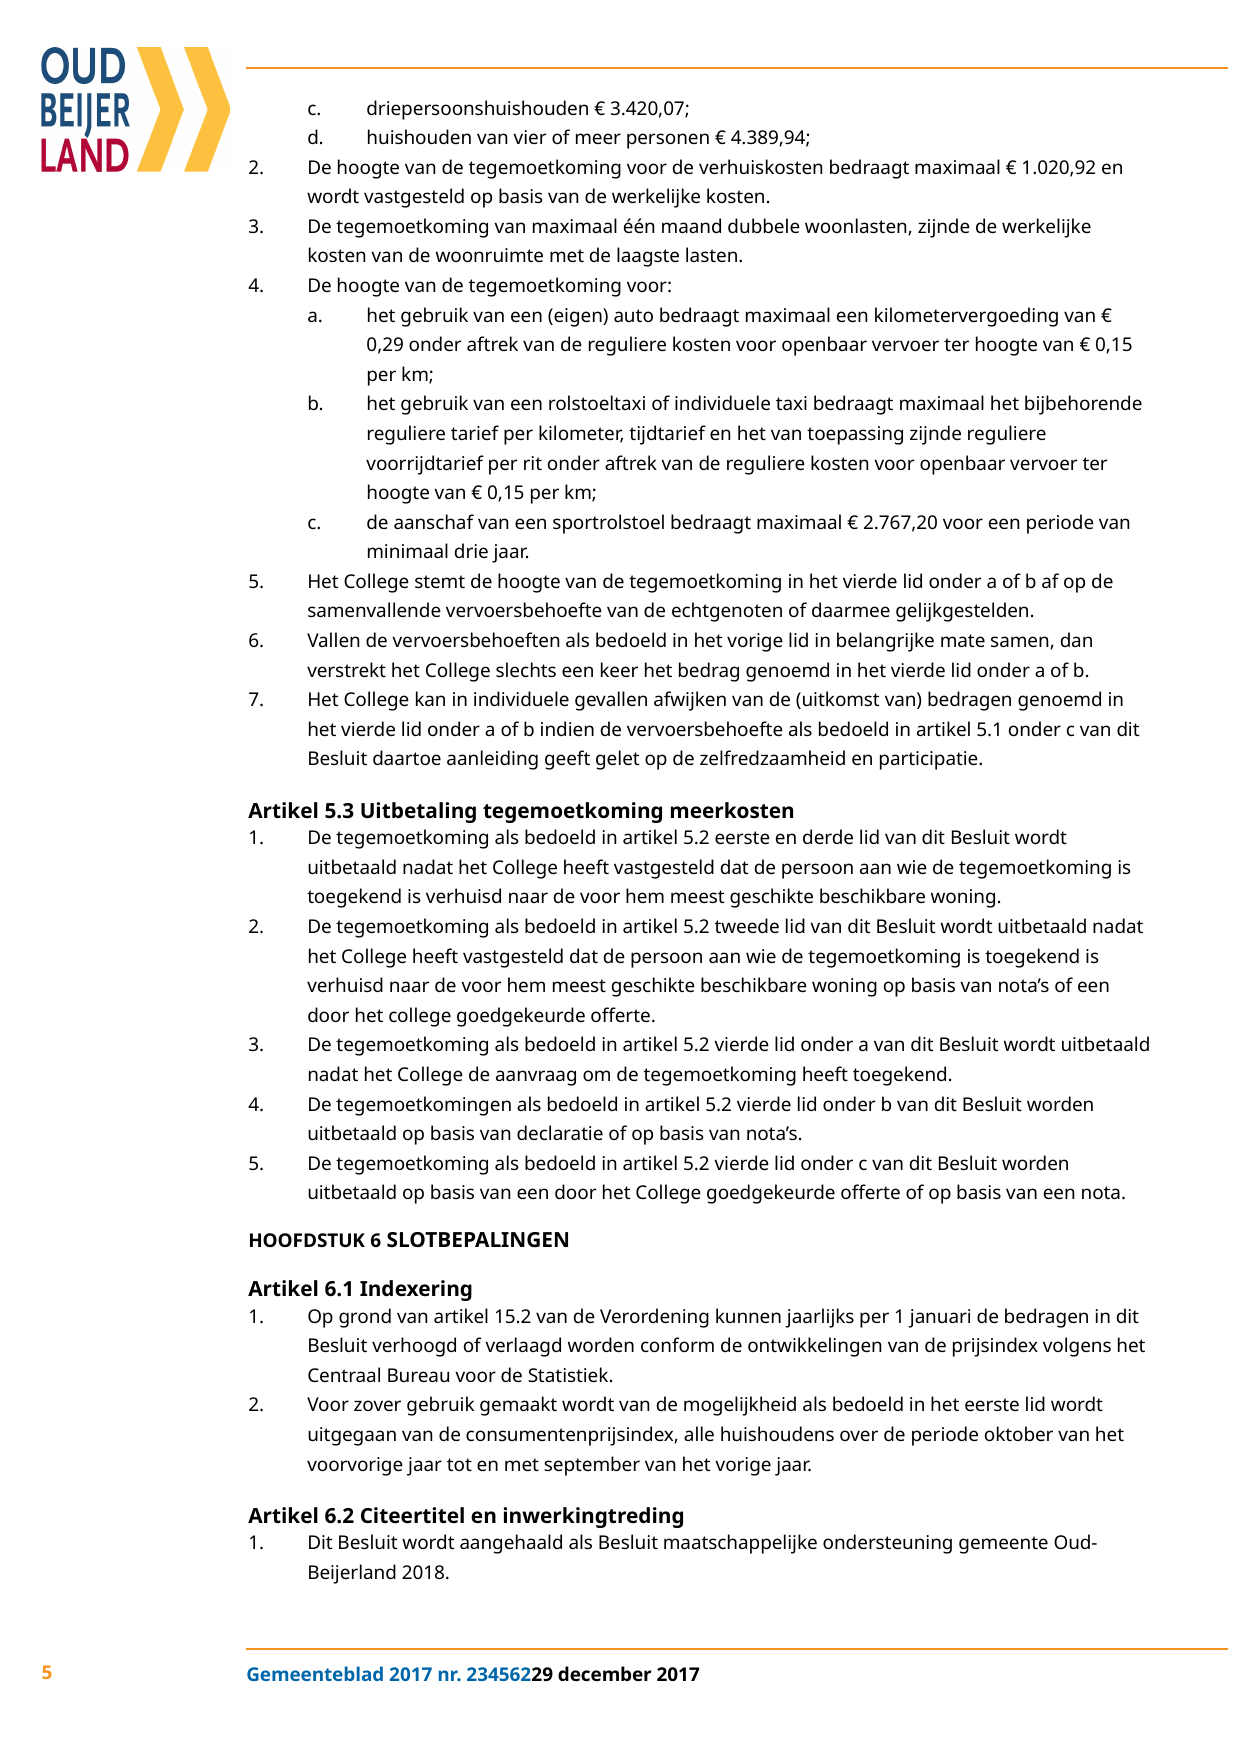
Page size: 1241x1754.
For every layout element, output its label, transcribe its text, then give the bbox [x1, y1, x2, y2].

text Artikel 5.3 Uitbetaling tegemoetkoming meerkosten [248, 796, 1152, 824]
list Op grond van artikel 15.2 van de Verordening kunnen jaarlijks per 1 januari de bedragen in dit Besluit verhoogd of verlaagd worden conform de ontwikkelingen van de prijsindex volgens het Centraal Bureau voor de Statistiek. [248, 1303, 1152, 1388]
list Vallen de vervoersbehoeften als bedoeld in het vorige lid in belangrijke mate samen, dan verstrekt het College slechts een keer het bedrag genoemd in het vierde lid onder a of b. [248, 627, 1152, 683]
list De tegemoetkoming als bedoeld in artikel 5.2 vierde lid onder a van dit Besluit wordt uitbetaald nadat het College de aanvraag om de tegemoetkoming heeft toegekend. [248, 1032, 1152, 1087]
list Voor zover gebruik gemaakt wordt van de mogelijkheid als bedoeld in het eerste lid wordt uitgegaan van de consumentenprijsindex, alle huishoudens over de periode oktober van het voorvorige jaar tot en met september van het vorige jaar. [248, 1392, 1152, 1476]
list De tegemoetkoming van maximaal één maand dubbele woonlasten, zijnde de werkelijke kosten van de woonruimte met de laagste lasten. [248, 213, 1152, 268]
list huishouden van vier of meer personen € 4.389,94; [307, 124, 1152, 150]
list De tegemoetkoming als bedoeld in artikel 5.2 eerste en derde lid van dit Besluit wordt uitbetaald nadat het College heeft vastgesteld dat de persoon aan wie de tegemoetkoming is toegekend is verhuisd naar de voor hem meest geschikte beschikbare woning. [248, 824, 1152, 909]
list De tegemoetkomingen als bedoeld in artikel 5.2 vierde lid onder b van dit Besluit worden uitbetaald op basis van declaratie of op basis van nota’s. [248, 1091, 1152, 1146]
list De tegemoetkoming als bedoeld in artikel 5.2 tweede lid van dit Besluit wordt uitbetaald nadat het College heeft vastgesteld dat de persoon aan wie de tegemoetkoming is toegekend is verhuisd naar de voor hem meest geschikte beschikbare woning op basis van nota’s of een door het college goedgekeurde offerte. [248, 913, 1152, 1028]
text Artikel 6.2 Citeertitel en inwerkingtreding [248, 1501, 1152, 1529]
text HOOFDSTUK 6 SLOTBEPALINGEN [248, 1225, 1152, 1253]
list De hoogte van de tegemoetkoming voor: [248, 272, 1152, 298]
picture [41, 47, 231, 172]
list Het College kan in individuele gevallen afwijken van de (uitkomst van) bedragen genoemd in het vierde lid onder a of b indien de vervoersbehoefte als bedoeld in artikel 5.1 onder c van dit Besluit daartoe aanleiding geeft gelet op de zelfredzaamheid en participatie. [248, 686, 1152, 771]
list De tegemoetkoming als bedoeld in artikel 5.2 vierde lid onder c van dit Besluit worden uitbetaald op basis van een door het College goedgekeurde offerte of op basis van een nota. [248, 1150, 1152, 1205]
list het gebruik van een rolstoeltaxi of individuele taxi bedraagt maximaal het bijbehorende reguliere tarief per kilometer, tijdtarief en het van toepassing zijnde reguliere voorrijdtarief per rit onder aftrek van de reguliere kosten voor openbaar vervoer ter hoogte van € 0,15 per km; [307, 391, 1152, 505]
list de aanschaf van een sportrolstoel bedraagt maximaal € 2.767,20 voor een periode van minimaal drie jaar. [307, 509, 1152, 564]
list De hoogte van de tegemoetkoming voor de verhuiskosten bedraagt maximaal € 1.020,92 en wordt vastgesteld op basis van de werkelijke kosten. [248, 154, 1152, 209]
list het gebruik van een (eigen) auto bedraagt maximaal een kilometervergoeding van € 0,29 onder aftrek van de reguliere kosten voor openbaar vervoer ter hoogte van € 0,15 per km; [307, 302, 1152, 387]
text Artikel 6.1 Indexering [248, 1274, 1152, 1303]
list driepersoonshuishouden € 3.420,07; [307, 95, 1152, 121]
list Het College stemt de hoogte van de tegemoetkoming in het vierde lid onder a of b af op de samenvallende vervoersbehoefte van de echtgenoten of daarmee gelijkgestelden. [248, 568, 1152, 623]
list Dit Besluit wordt aangehaald als Besluit maatschappelijke ondersteuning gemeente Oud-Beijerland 2018. [248, 1529, 1152, 1585]
